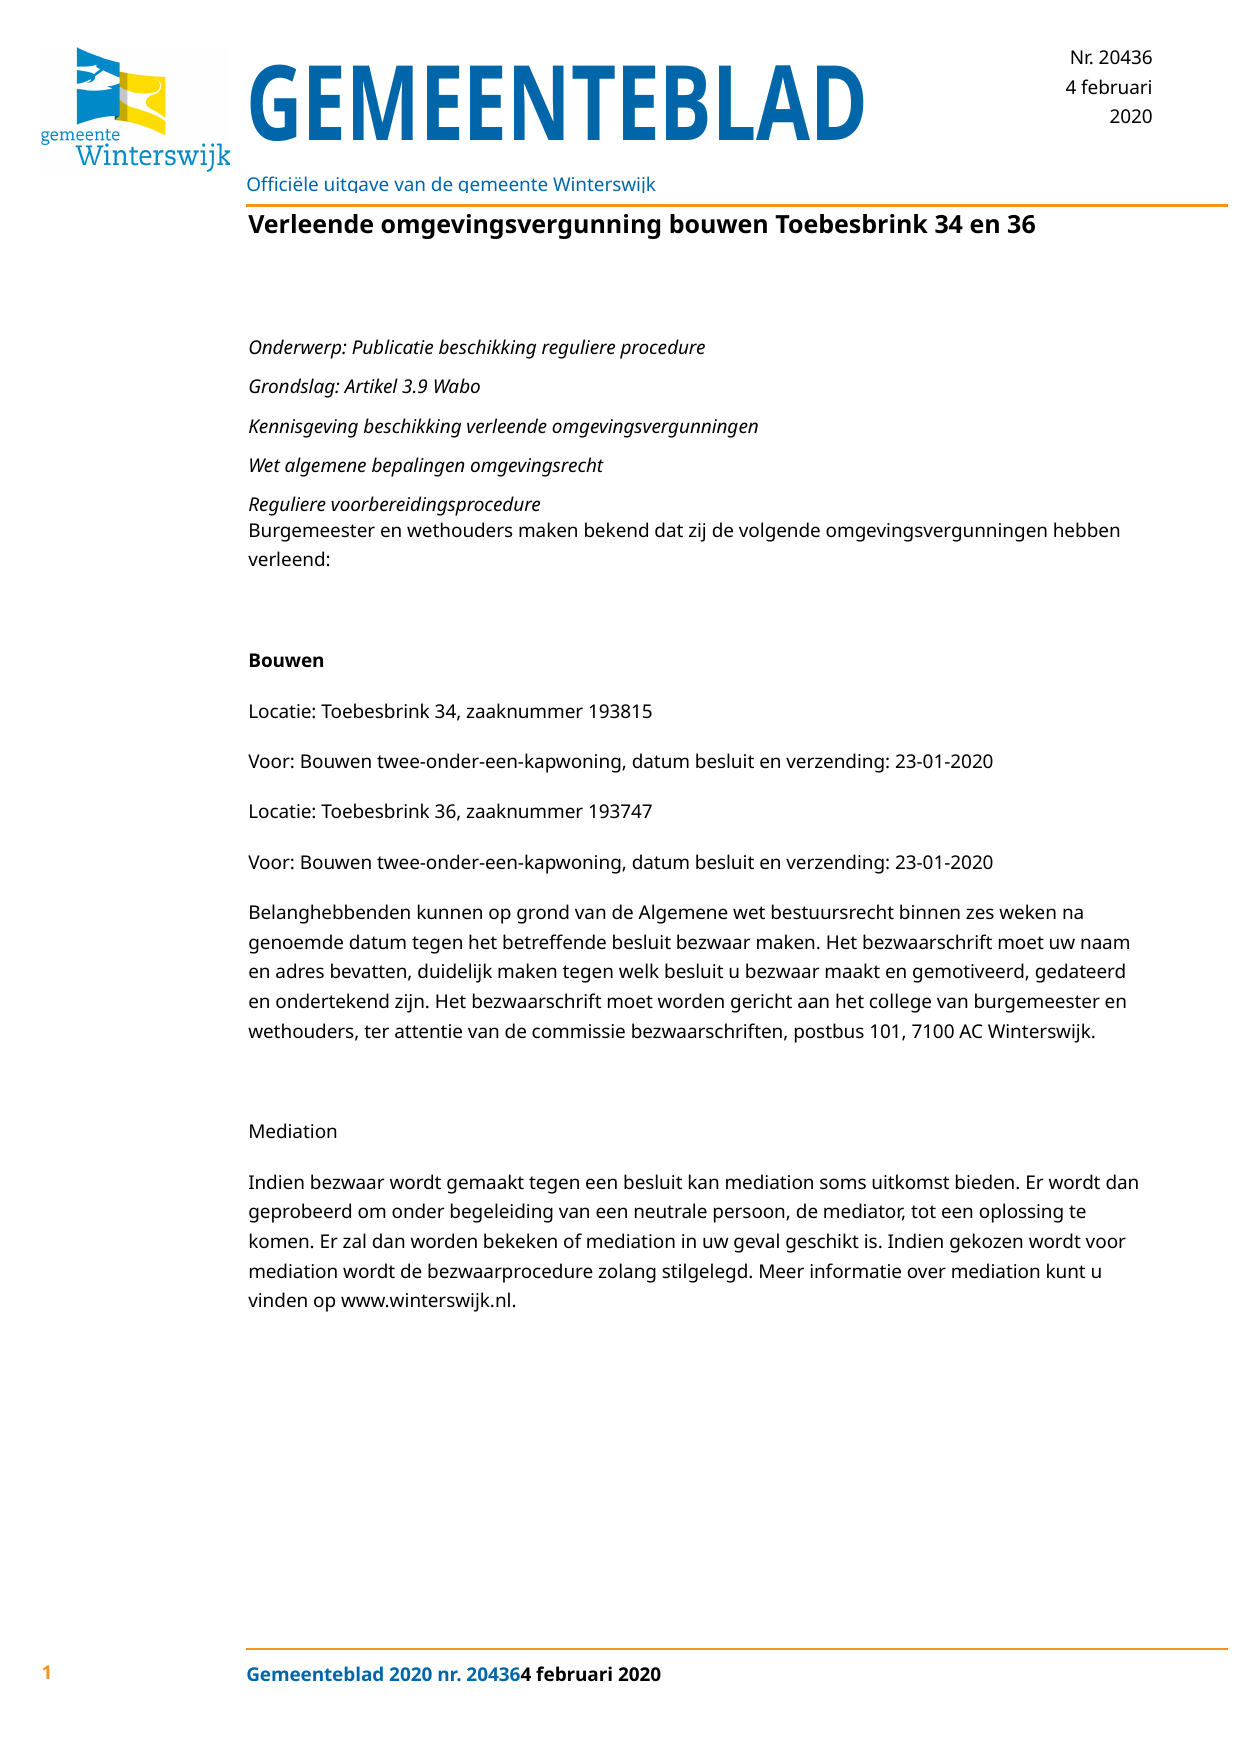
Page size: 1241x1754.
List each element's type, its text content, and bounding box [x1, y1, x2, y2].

text Voor: Bouwen twee-onder-een-kapwoning, datum besluit en verzending: 23-01-2020 [248, 849, 1152, 875]
text Verleende omgevingsvergunning bouwen Toebesbrink 34 en 36 [248, 207, 1152, 241]
picture [225, 153, 231, 162]
text Bouwen [248, 647, 1152, 673]
text Kennisgeving beschikking verleende omgevingsvergunningen [248, 413, 1152, 438]
text Locatie: Toebesbrink 36, zaaknummer 193747 [248, 799, 1152, 824]
picture [41, 47, 231, 172]
text Mediation [248, 1119, 1152, 1144]
text Reguliere voorbereidingsprocedure [248, 491, 1152, 517]
text Burgemeester en wethouders maken bekend dat zij de volgende omgevingsvergunningen hebben verleend: [248, 517, 1152, 572]
text Belanghebbenden kunnen op grond van de Algemene wet bestuursrecht binnen zes weken na genoemde datum tegen het betreffende besluit bezwaar maken. Het bezwaarschrift moet uw naam en adres bevatten, duidelijk maken tegen welk besluit u bezwaar maakt en gemotiveerd, gedateerd en ondertekend zijn. Het bezwaarschrift moet worden gericht aan het college van burgemeester en wethouders, ter attentie van de commissie bezwaarschriften, postbus 101, 7100 AC Winterswijk. [248, 899, 1152, 1044]
text Onderwerp: Publicatie beschikking reguliere procedure [248, 334, 1152, 360]
text Grondslag: Artikel 3.9 Wabo [248, 373, 1152, 399]
text Locatie: Toebesbrink 34, zaaknummer 193815 [248, 698, 1152, 724]
text Wet algemene bepalingen omgevingsrecht [248, 452, 1152, 478]
text Voor: Bouwen twee-onder-een-kapwoning, datum besluit en verzending: 23-01-2020 [248, 748, 1152, 774]
text Indien bezwaar wordt gemaakt tegen een besluit kan mediation soms uitkomst bieden. Er wordt dan geprobeerd om onder begeleiding van een neutrale persoon, de mediator, tot een oplossing te komen. Er zal dan worden bekeken of mediation in uw geval geschikt is. Indien gekozen wordt voor mediation wordt de bezwaarprocedure zolang stilgelegd. Meer informatie over mediation kunt u vinden op www.winterswijk.nl. [248, 1169, 1152, 1313]
